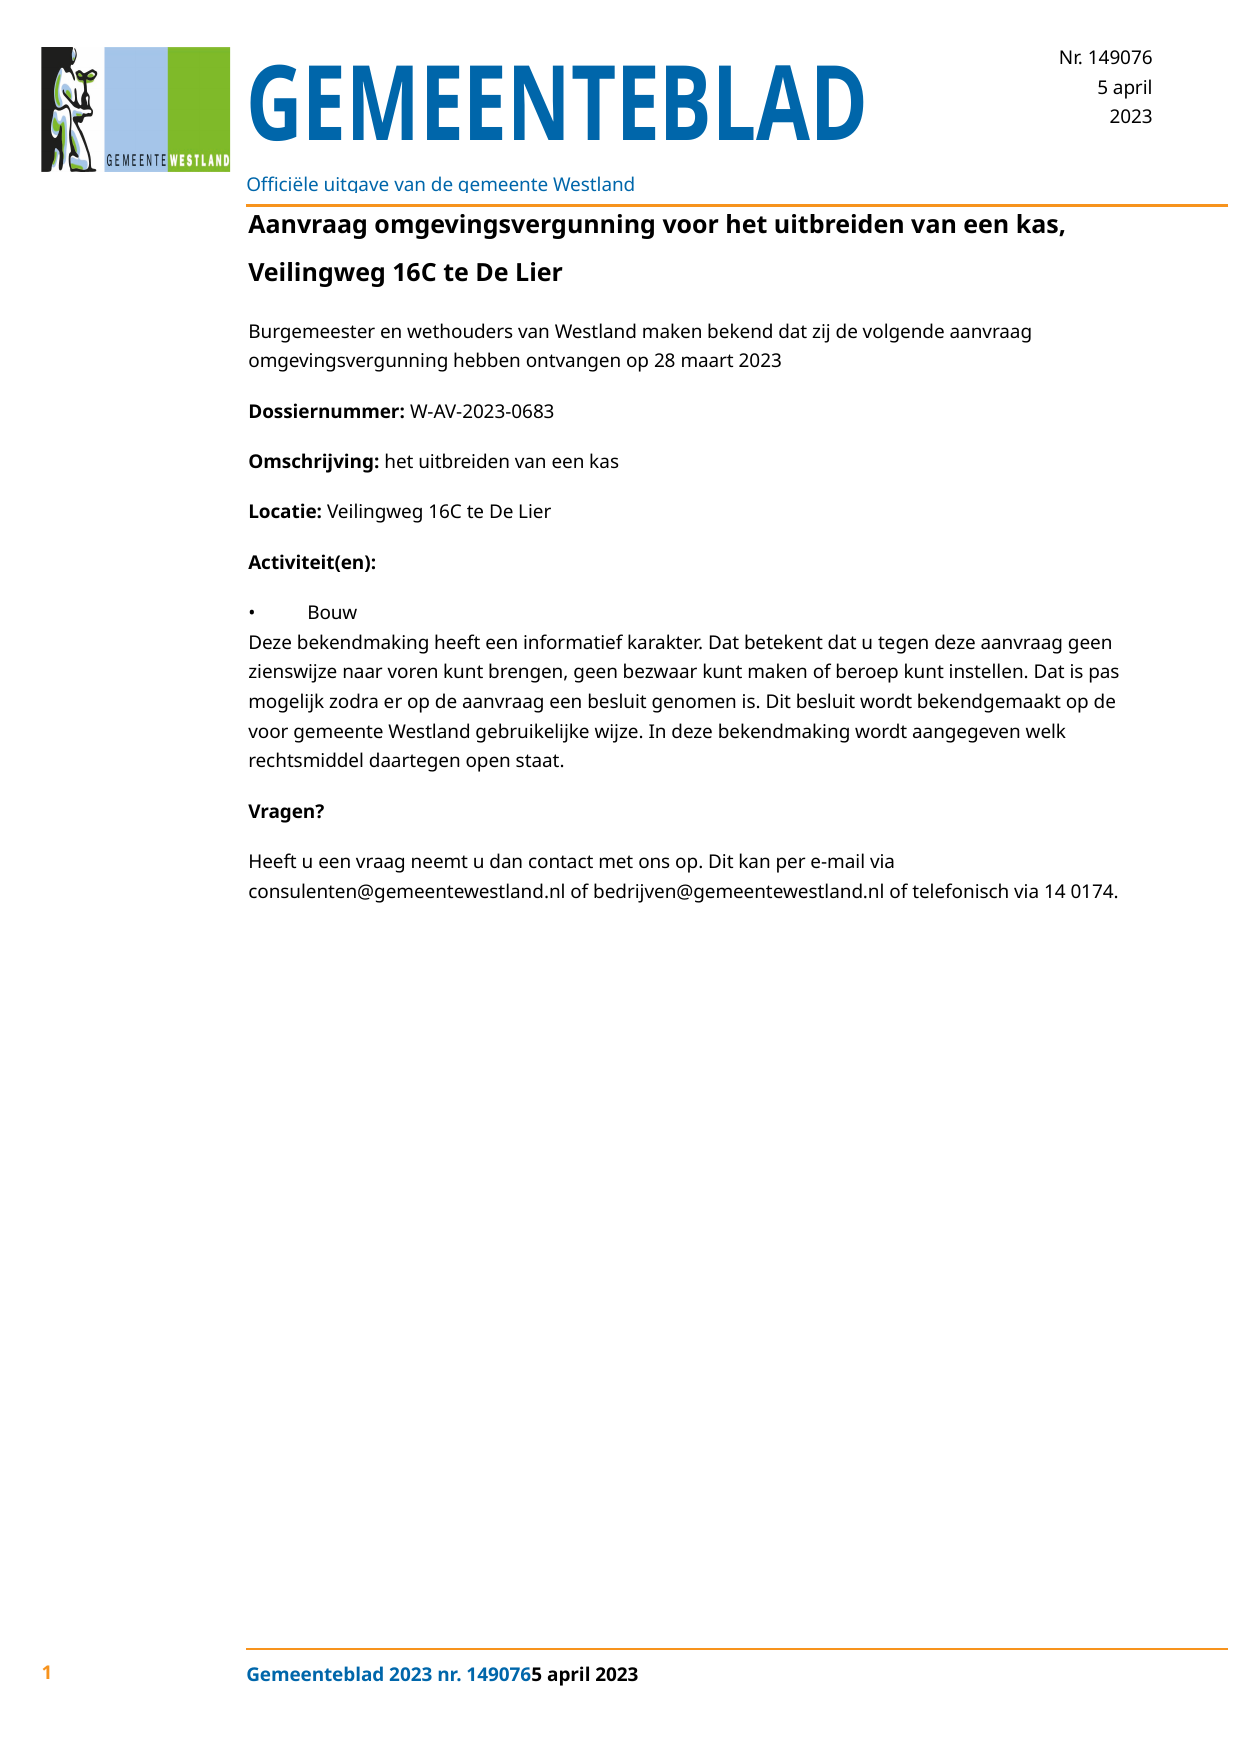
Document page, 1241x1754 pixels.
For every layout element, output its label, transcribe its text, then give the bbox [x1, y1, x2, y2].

picture [41, 47, 231, 172]
text Heeft u een vraag neemt u dan contact met ons op. Dit kan per e-mail via consulenten@gemeentewestland.nl of bedrijven@gemeentewestland.nl of telefonisch via 14 0174. [248, 848, 1152, 904]
text Omschrijving: het uitbreiden van een kas [248, 448, 1152, 474]
text Locatie: Veilingweg 16C te De Lier [248, 499, 1152, 524]
text Aanvraag omgevingsvergunning voor het uitbreiden van een kas, Veilingweg 16C te De Lier [248, 207, 1152, 288]
text Activiteit(en): [248, 549, 1152, 575]
text Deze bekendmaking heeft een informatief karakter. Dat betekent dat u tegen deze aanvraag geen zienswijze naar voren kunt brengen, geen bezwaar kunt maken of beroep kunt instellen. Dat is pas mogelijk zodra er op de aanvraag een besluit genomen is. Dit besluit wordt bekendgemaakt op de voor gemeente Westland gebruikelijke wijze. In deze bekendmaking wordt aangegeven welk rechtsmiddel daartegen open staat. [248, 629, 1152, 773]
text Burgemeester en wethouders van Westland maken bekend dat zij de volgende aanvraag omgevingsvergunning hebben ontvangen op 28 maart 2023 [248, 318, 1152, 373]
list Bouw [248, 599, 1152, 625]
text Vragen? [248, 798, 1152, 824]
text Dossiernummer: W-AV-2023-0683 [248, 398, 1152, 424]
